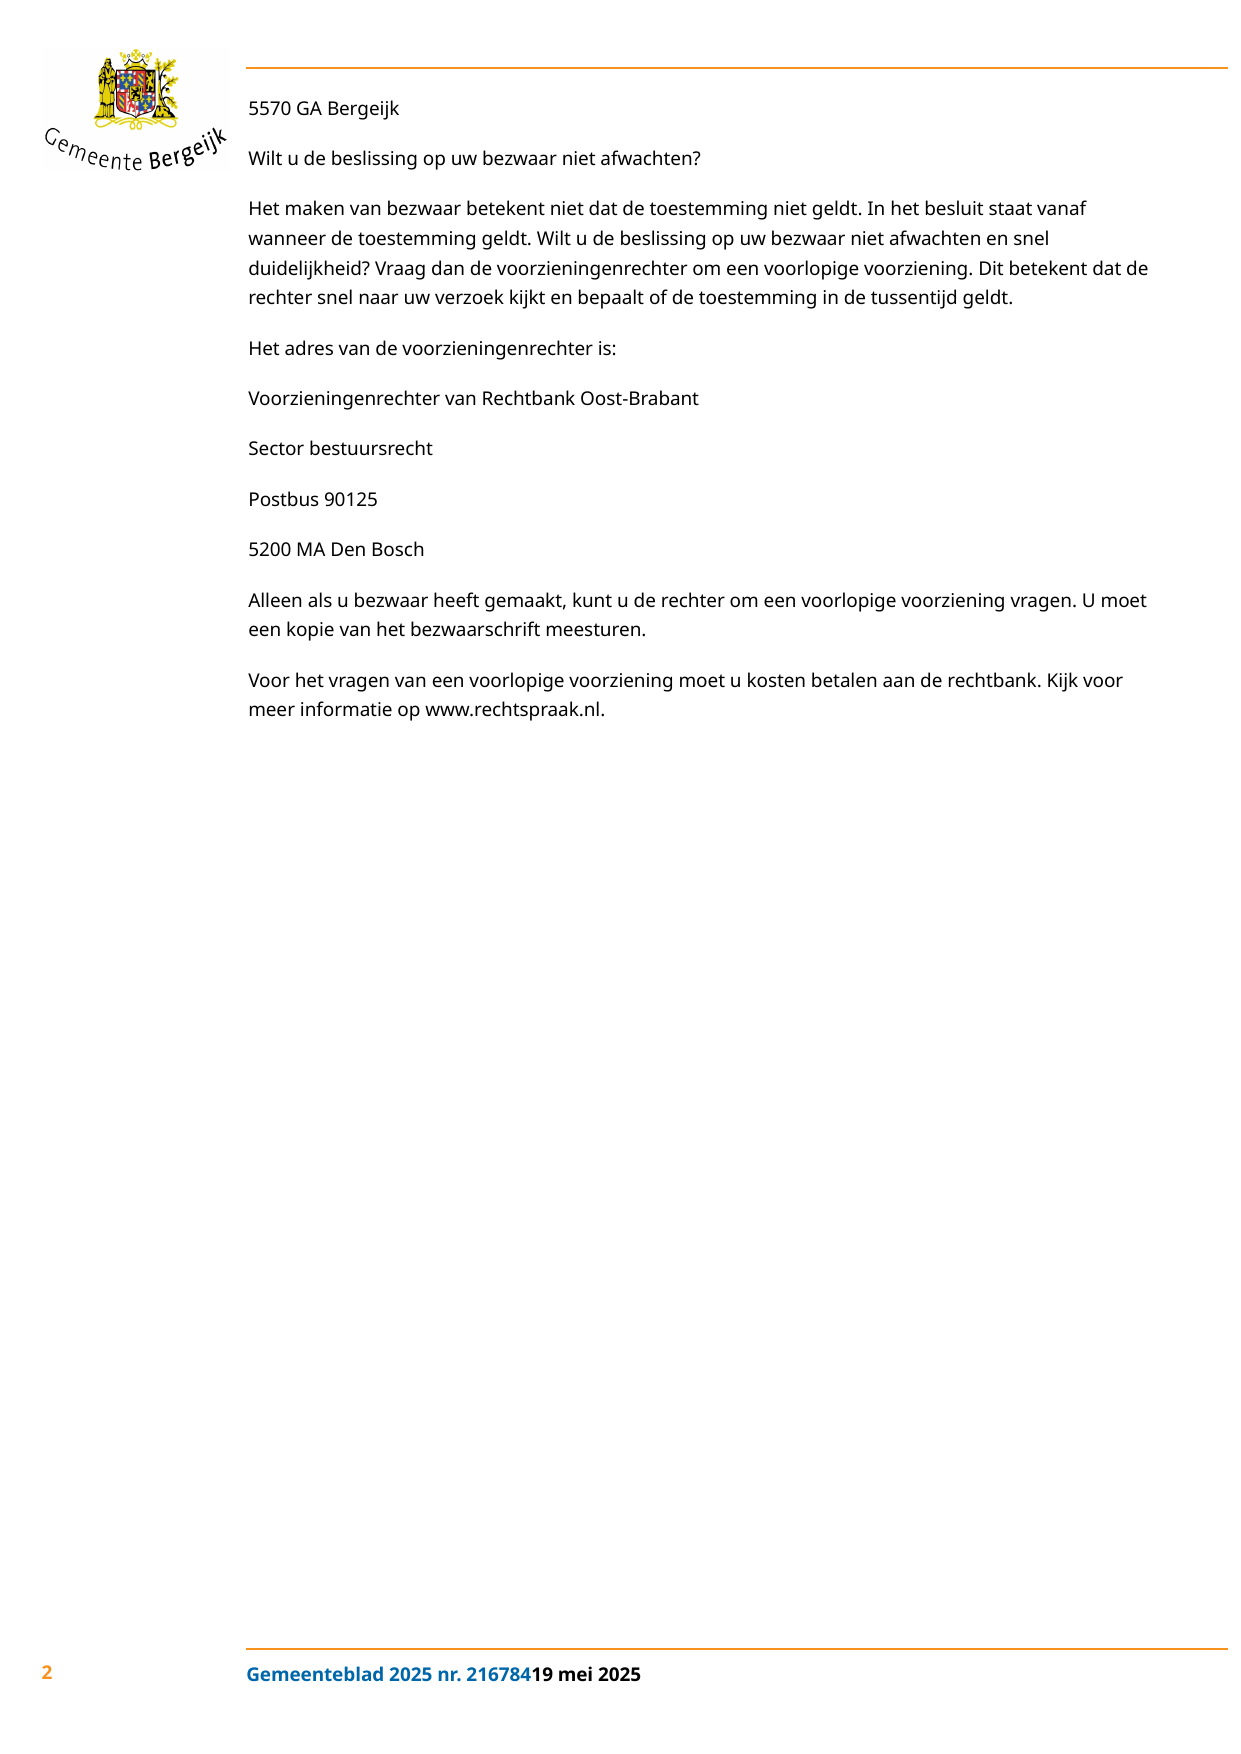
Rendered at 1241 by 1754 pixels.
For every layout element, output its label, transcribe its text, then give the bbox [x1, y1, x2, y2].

text Voor het vragen van een voorlopige voorziening moet u kosten betalen aan de rechtbank. Kijk voor meer informatie op www.rechtspraak.nl. [248, 667, 1152, 722]
text Alleen als u bezwaar heeft gemaakt, kunt u de rechter om een voorlopige voorziening vragen. U moet een kopie van het bezwaarschrift meesturen. [248, 587, 1152, 642]
text Het adres van de voorzieningenrechter is: [248, 335, 1152, 361]
text Voorzieningenrechter van Rechtbank Oost-Brabant [248, 385, 1152, 411]
text Wilt u de beslissing op uw bezwaar niet afwachten? [248, 145, 1152, 171]
text Het maken van bezwaar betekent niet dat de toestemming niet geldt. In het besluit staat vanaf wanneer de toestemming geldt. Wilt u de beslissing op uw bezwaar niet afwachten en snel duidelijkheid? Vraag dan de voorzieningenrechter om een voorlopige voorziening. Dit betekent dat de rechter snel naar uw verzoek kijkt en bepaalt of de toestemming in de tussentijd geldt. [248, 196, 1152, 310]
text Sector bestuursrecht [248, 436, 1152, 461]
text Postbus 90125 [248, 486, 1152, 512]
text 5570 GA Bergeijk [248, 95, 1152, 121]
text 5200 MA Den Bosch [248, 536, 1152, 562]
picture [41, 47, 231, 172]
